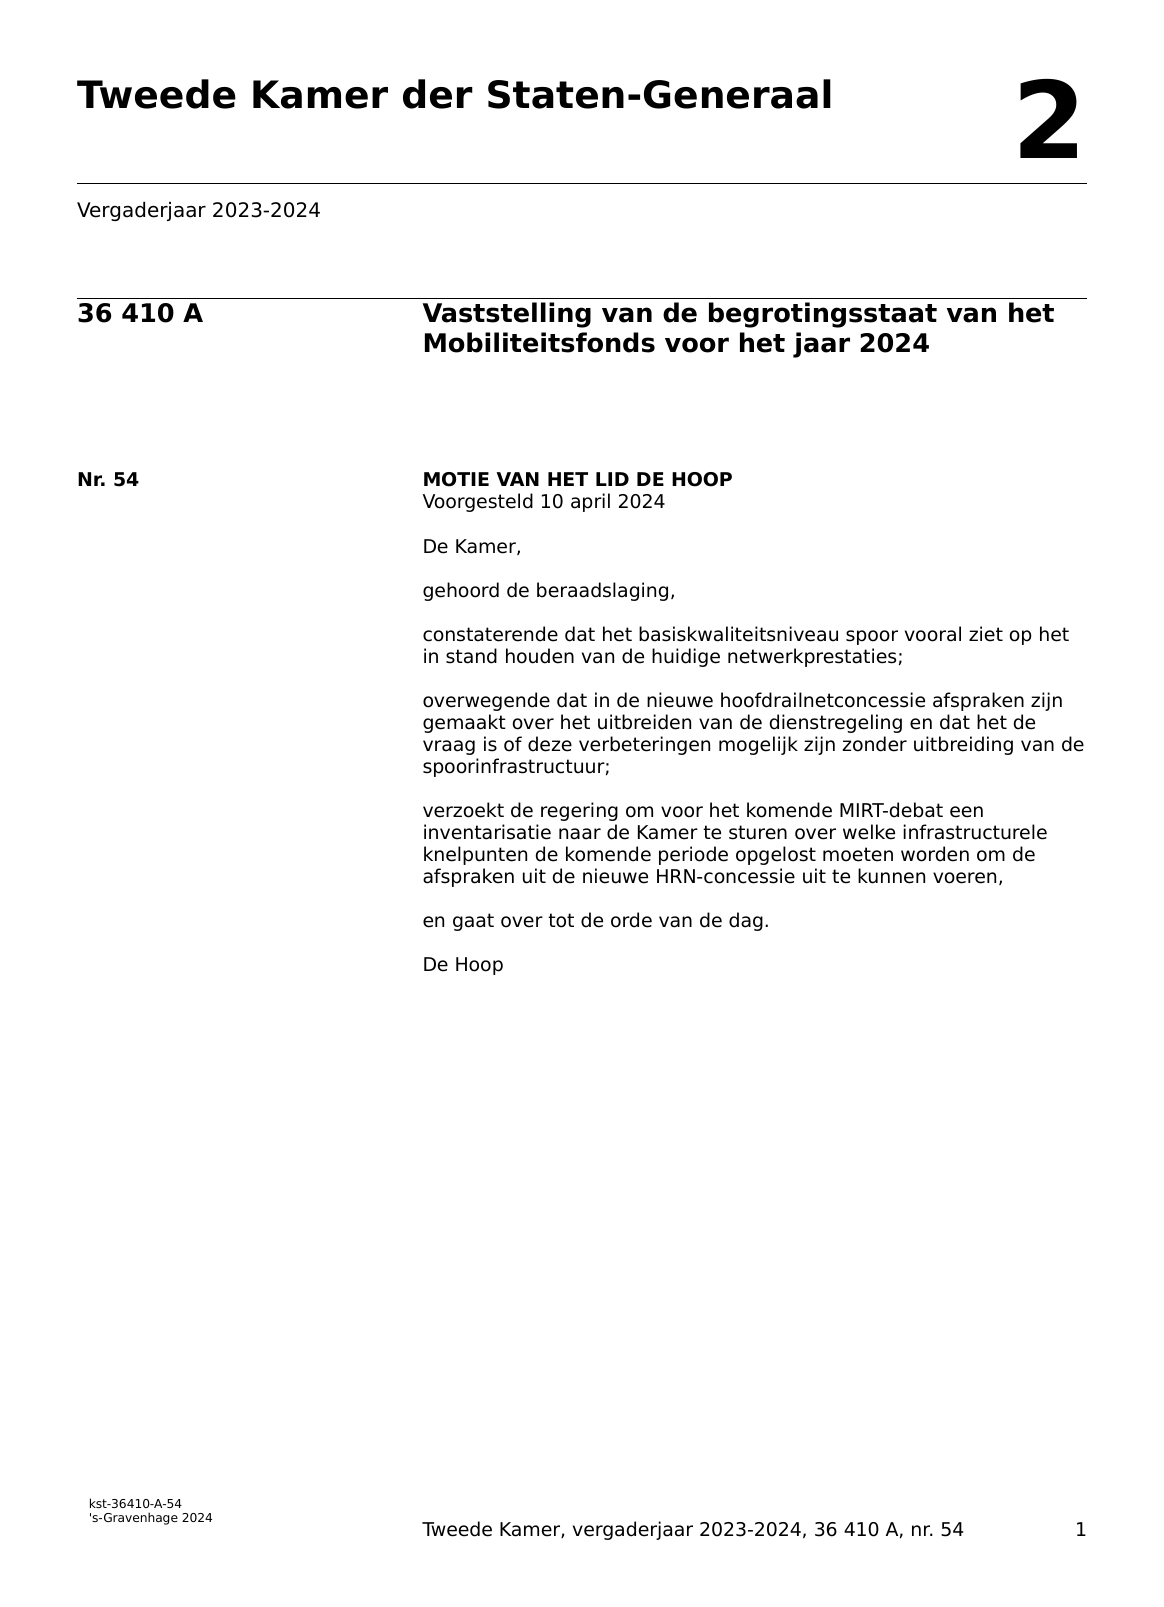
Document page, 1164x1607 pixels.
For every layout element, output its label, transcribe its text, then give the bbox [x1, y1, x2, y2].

text verzoekt de regering om voor het komende MIRT-debat een inventarisatie naar de Kamer te sturen over welke infrastructurele knelpunten de komende periode opgelost moeten worden om de afspraken uit de nieuwe HRN-concessie uit te kunnen voeren, [422, 800, 1087, 888]
table_cell Vergaderjaar 2023-2024 [77, 184, 1087, 298]
table_header Tweede Kamer der Staten-Generaal [77, 59, 886, 183]
text overwegende dat in de nieuwe hoofdrailnetconcessie afspraken zijn gemaakt over het uitbreiden van de dienstregeling en dat het de vraag is of deze verbeteringen mogelijk zijn zonder uitbreiding van de spoorinfrastructuur; [422, 690, 1087, 778]
text Voorgesteld 10 april 2024 [422, 491, 1087, 513]
text kst-36410-A-54 [88, 1497, 323, 1511]
subtitle 36 410 A Vaststelling van de begrotingsstaat van het Mobiliteitsfonds voor het jaar 2024 [77, 299, 1087, 358]
text 's-Gravenhage 2024 [88, 1511, 323, 1525]
text en gaat over tot de orde van de dag. [422, 910, 1087, 932]
subtitle Nr. 54 MOTIE VAN HET LID DE HOOP [77, 469, 1087, 491]
text constaterende dat het basiskwaliteitsniveau spoor vooral ziet op het in stand houden van de huidige netwerkprestaties; [422, 624, 1087, 668]
text gehoord de beraadslaging, [422, 580, 1087, 602]
text De Hoop [422, 954, 1087, 976]
table_header 2 [886, 59, 1087, 183]
text De Kamer, [422, 536, 1087, 557]
